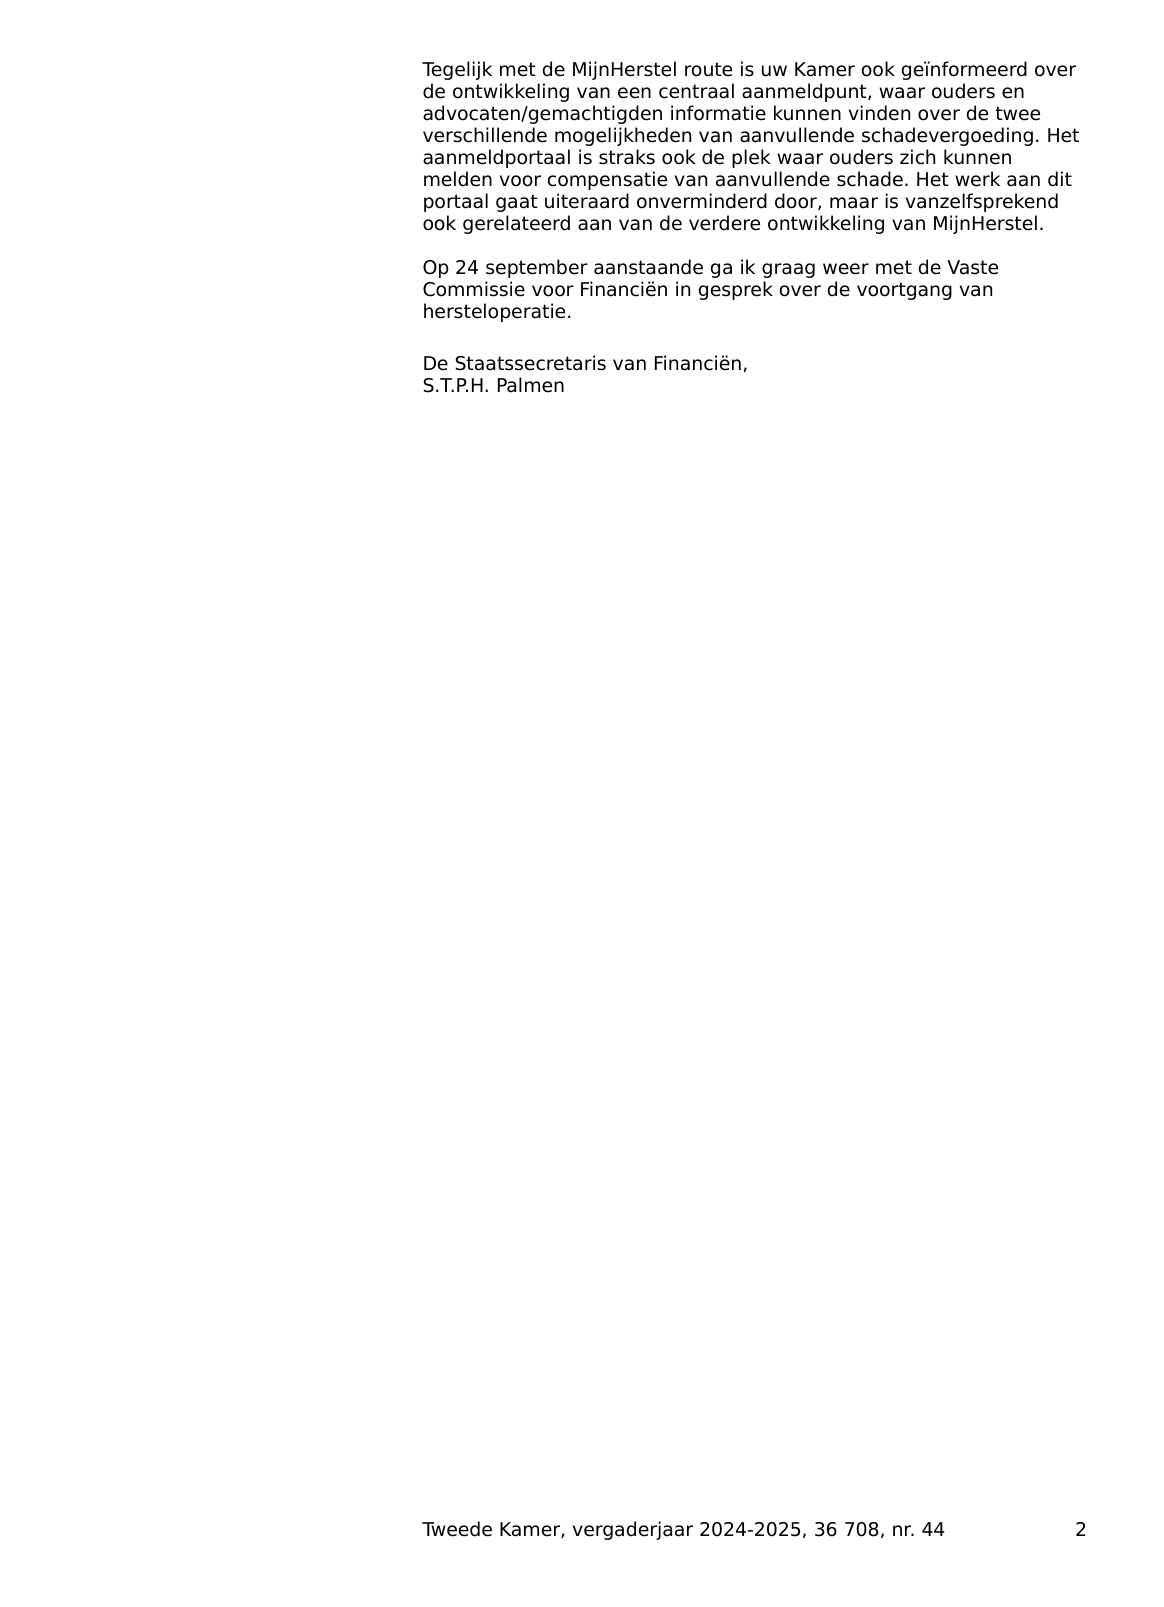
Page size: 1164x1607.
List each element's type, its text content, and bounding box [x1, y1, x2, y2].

text De Staatssecretaris van Financiën, S.T.P.H. Palmen [422, 353, 1087, 397]
text Op 24 september aanstaande ga ik graag weer met de Vaste Commissie voor Financiën in gesprek over de voortgang van hersteloperatie. [422, 257, 1087, 323]
text Tegelijk met de MijnHerstel route is uw Kamer ook geïnformeerd over de ontwikkeling van een centraal aanmeldpunt, waar ouders en advocaten/gemachtigden informatie kunnen vinden over de twee verschillende mogelijkheden van aanvullende schadevergoeding. Het aanmeldportaal is straks ook de plek waar ouders zich kunnen melden voor compensatie van aanvullende schade. Het werk aan dit portaal gaat uiteraard onverminderd door, maar is vanzelfsprekend ook gerelateerd aan van de verdere ontwikkeling van MijnHerstel. [422, 59, 1087, 235]
